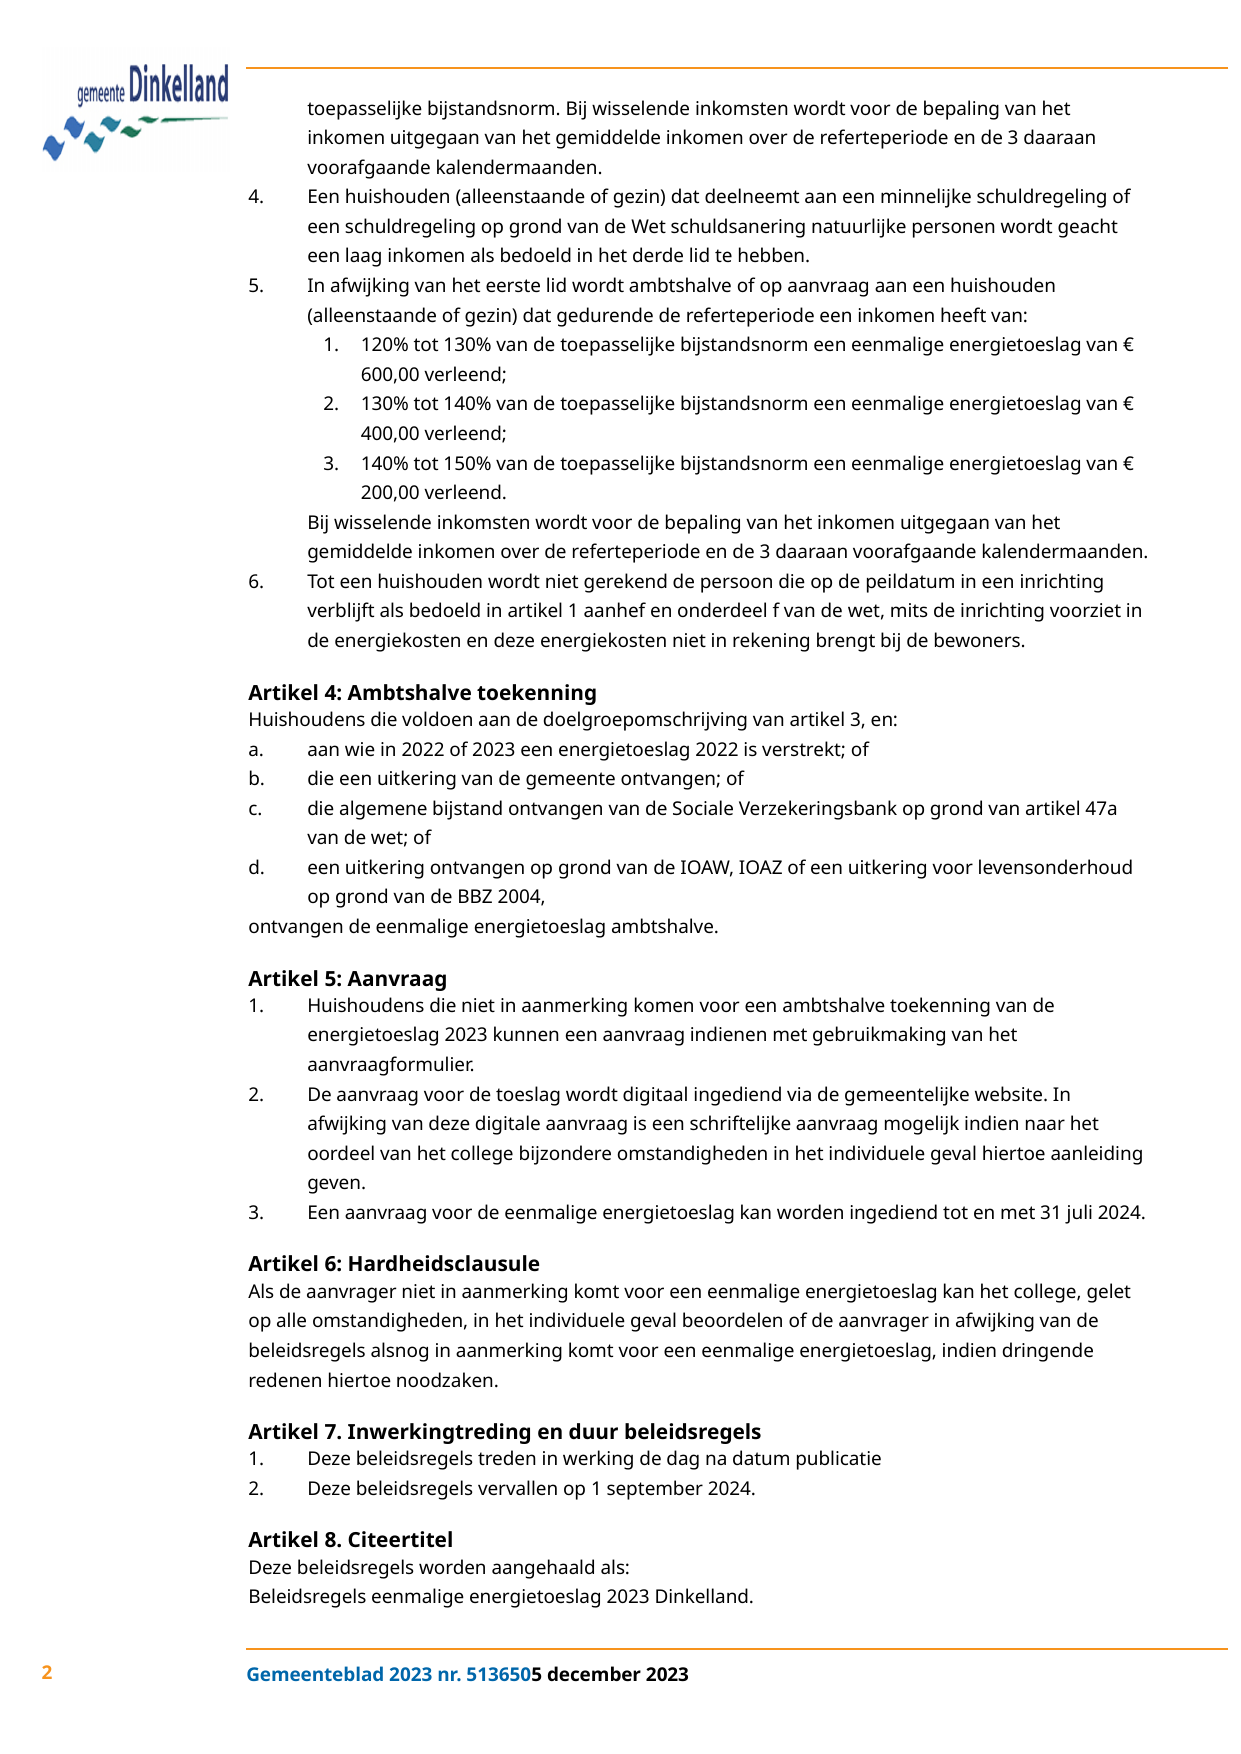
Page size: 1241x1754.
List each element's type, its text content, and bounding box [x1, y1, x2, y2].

list die een uitkering van de gemeente ontvangen; of [248, 765, 1152, 791]
list Een huishouden (alleenstaande of gezin) dat deelneemt aan een minnelijke schuldregeling of een schuldregeling op grond van de Wet schuldsanering natuurlijke personen wordt geacht een laag inkomen als bedoeld in het derde lid te hebben. [248, 183, 1152, 268]
text Deze beleidsregels worden aangehaald als: [248, 1554, 1152, 1580]
text Artikel 6: Hardheidsclausule [248, 1249, 1152, 1278]
text ontvangen de eenmalige energietoeslag ambtshalve. [248, 913, 1152, 939]
text Beleidsregels eenmalige energietoeslag 2023 Dinkelland. [248, 1584, 1152, 1609]
text Artikel 7. Inwerkingtreding en duur beleidsregels [248, 1417, 1152, 1446]
text Artikel 5: Aanvraag [248, 964, 1152, 992]
picture [41, 47, 231, 172]
list toepasselijke bijstandsnorm. Bij wisselende inkomsten wordt voor de bepaling van het inkomen uitgegaan van het gemiddelde inkomen over de referteperiode en de 3 daaraan voorafgaande kalendermaanden. [248, 95, 1152, 180]
list 140% tot 150% van de toepasselijke bijstandsnorm een eenmalige energietoeslag van € 200,00 verleend. [323, 450, 1152, 505]
list Bij wisselende inkomsten wordt voor de bepaling van het inkomen uitgegaan van het gemiddelde inkomen over de referteperiode en de 3 daaraan voorafgaande kalendermaanden. [248, 509, 1152, 564]
list De aanvraag voor de toeslag wordt digitaal ingediend via de gemeentelijke website. In afwijking van deze digitale aanvraag is een schriftelijke aanvraag mogelijk indien naar het oordeel van het college bijzondere omstandigheden in het individuele geval hiertoe aanleiding geven. [248, 1081, 1152, 1195]
text Huishoudens die voldoen aan de doelgroepomschrijving van artikel 3, en: [248, 706, 1152, 732]
text Als de aanvrager niet in aanmerking komt voor een eenmalige energietoeslag kan het college, gelet op alle omstandigheden, in het individuele geval beoordelen of de aanvrager in afwijking van de beleidsregels alsnog in aanmerking komt voor een eenmalige energietoeslag, indien dringende redenen hiertoe noodzaken. [248, 1278, 1152, 1392]
list Huishoudens die niet in aanmerking komen voor een ambtshalve toekenning van de energietoeslag 2023 kunnen een aanvraag indienen met gebruikmaking van het aanvraagformulier. [248, 992, 1152, 1077]
list 130% tot 140% van de toepasselijke bijstandsnorm een eenmalige energietoeslag van € 400,00 verleend; [323, 391, 1152, 446]
text Artikel 4: Ambtshalve toekenning [248, 678, 1152, 706]
list Tot een huishouden wordt niet gerekend de persoon die op de peildatum in een inrichting verblijft als bedoeld in artikel 1 aanhef en onderdeel f van de wet, mits de inrichting voorziet in de energiekosten en deze energiekosten niet in rekening brengt bij de bewoners. [248, 568, 1152, 653]
list In afwijking van het eerste lid wordt ambtshalve of op aanvraag aan een huishouden (alleenstaande of gezin) dat gedurende de referteperiode een inkomen heeft van: [248, 272, 1152, 328]
list Deze beleidsregels treden in werking de dag na datum publicatie [248, 1446, 1152, 1471]
list aan wie in 2022 of 2023 een energietoeslag 2022 is verstrekt; of [248, 736, 1152, 761]
text Artikel 8. Citeertitel [248, 1526, 1152, 1554]
list Een aanvraag voor de eenmalige energietoeslag kan worden ingediend tot en met 31 juli 2024. [248, 1199, 1152, 1225]
list Deze beleidsregels vervallen op 1 september 2024. [248, 1475, 1152, 1501]
list een uitkering ontvangen op grond van de IOAW, IOAZ of een uitkering voor levensonderhoud op grond van de BBZ 2004, [248, 854, 1152, 909]
list 120% tot 130% van de toepasselijke bijstandsnorm een eenmalige energietoeslag van € 600,00 verleend; [323, 331, 1152, 387]
list die algemene bijstand ontvangen van de Sociale Verzekeringsbank op grond van artikel 47a van de wet; of [248, 795, 1152, 850]
